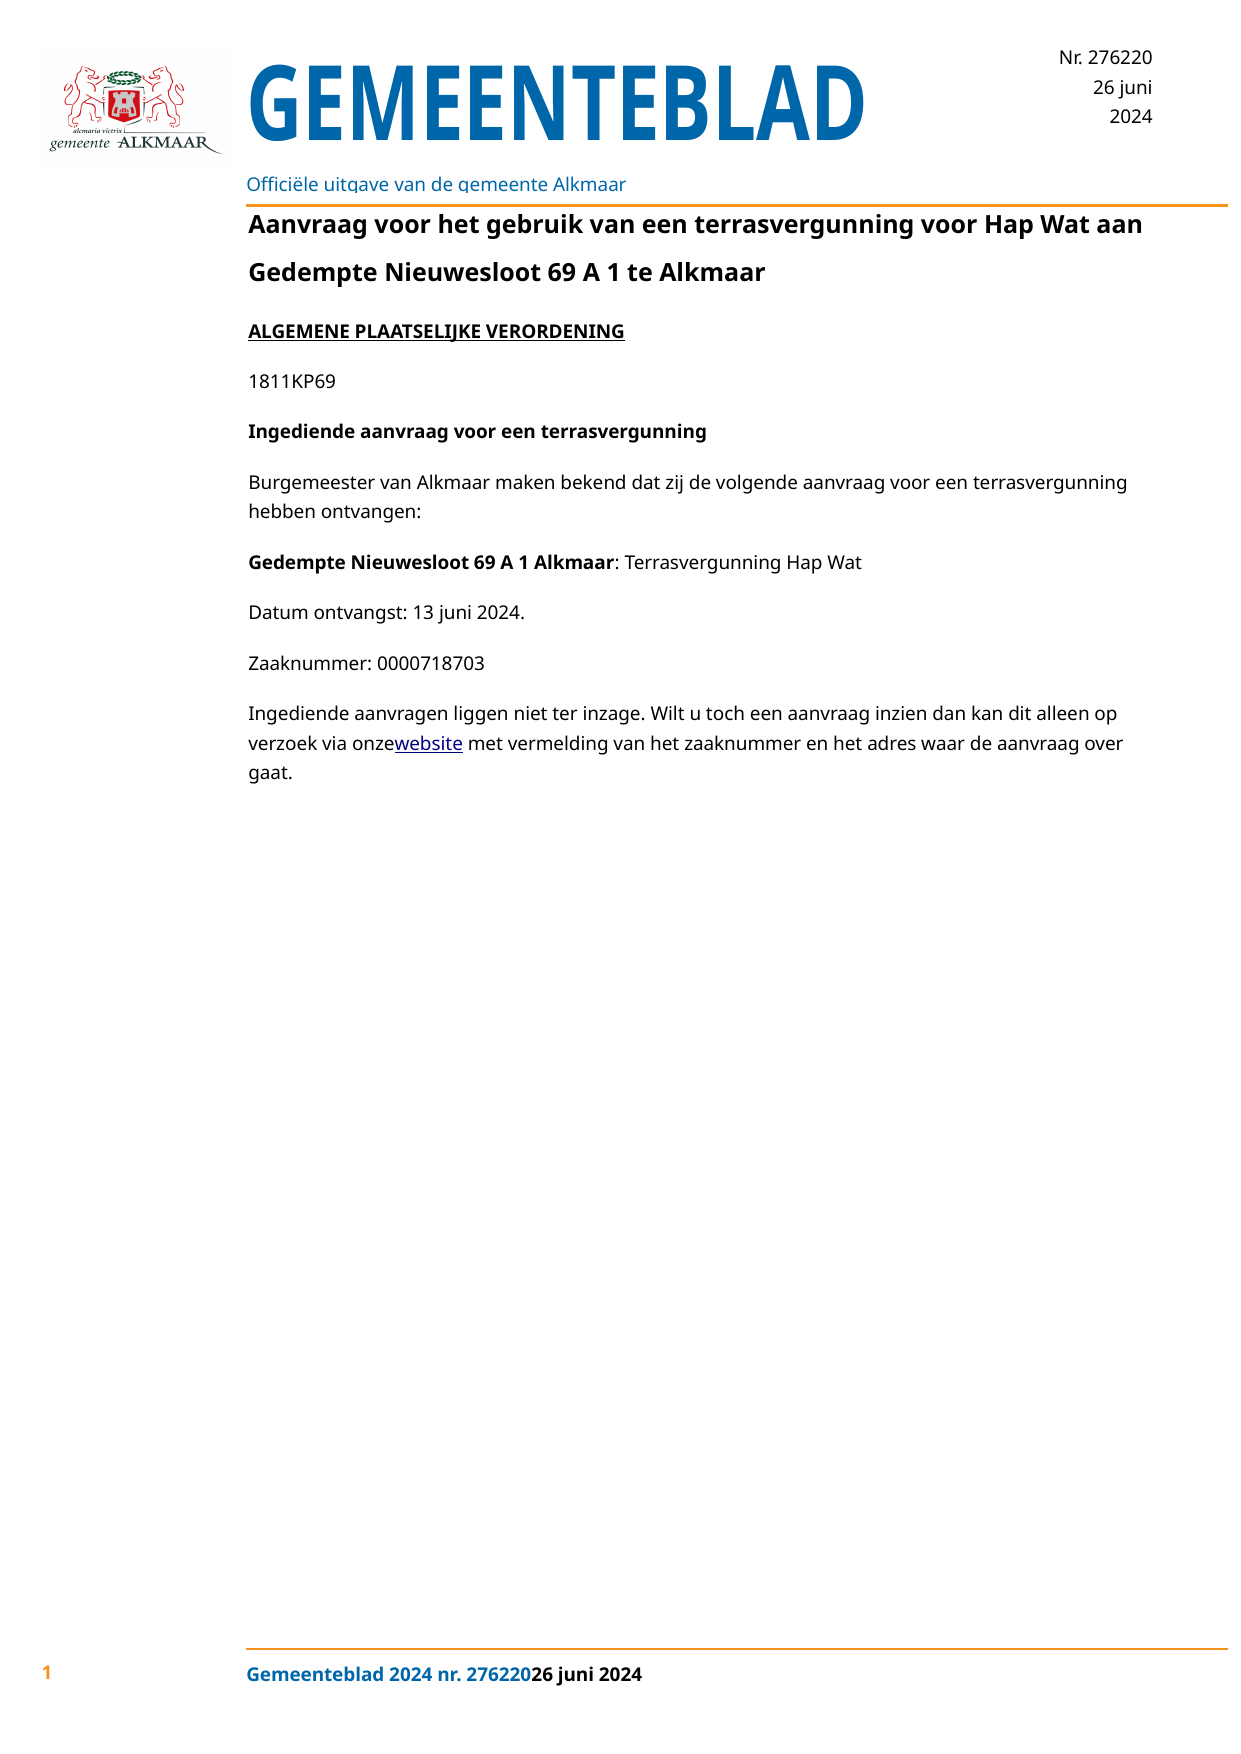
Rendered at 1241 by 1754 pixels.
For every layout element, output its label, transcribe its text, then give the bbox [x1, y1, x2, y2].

picture [41, 47, 231, 172]
text Ingediende aanvraag voor een terrasvergunning [248, 419, 1152, 444]
text Gedempte Nieuwesloot 69 A 1 Alkmaar: Terrasvergunning Hap Wat [248, 549, 1152, 575]
text Datum ontvangst: 13 juni 2024. [248, 599, 1152, 625]
text ALGEMENE PLAATSELIJKE VERORDENING [248, 318, 1152, 344]
text Ingediende aanvragen liggen niet ter inzage. Wilt u toch een aanvraag inzien dan kan dit alleen op verzoek via onzewebsite met vermelding van het zaaknummer en het adres waar de aanvraag over gaat. [248, 700, 1152, 785]
text Aanvraag voor het gebruik van een terrasvergunning voor Hap Wat aan Gedempte Nieuwesloot 69 A 1 te Alkmaar [248, 207, 1152, 288]
text Zaaknummer: 0000718703 [248, 650, 1152, 676]
text 1811KP69 [248, 368, 1152, 394]
text Burgemeester van Alkmaar maken bekend dat zij de volgende aanvraag voor een terrasvergunning hebben ontvangen: [248, 469, 1152, 524]
